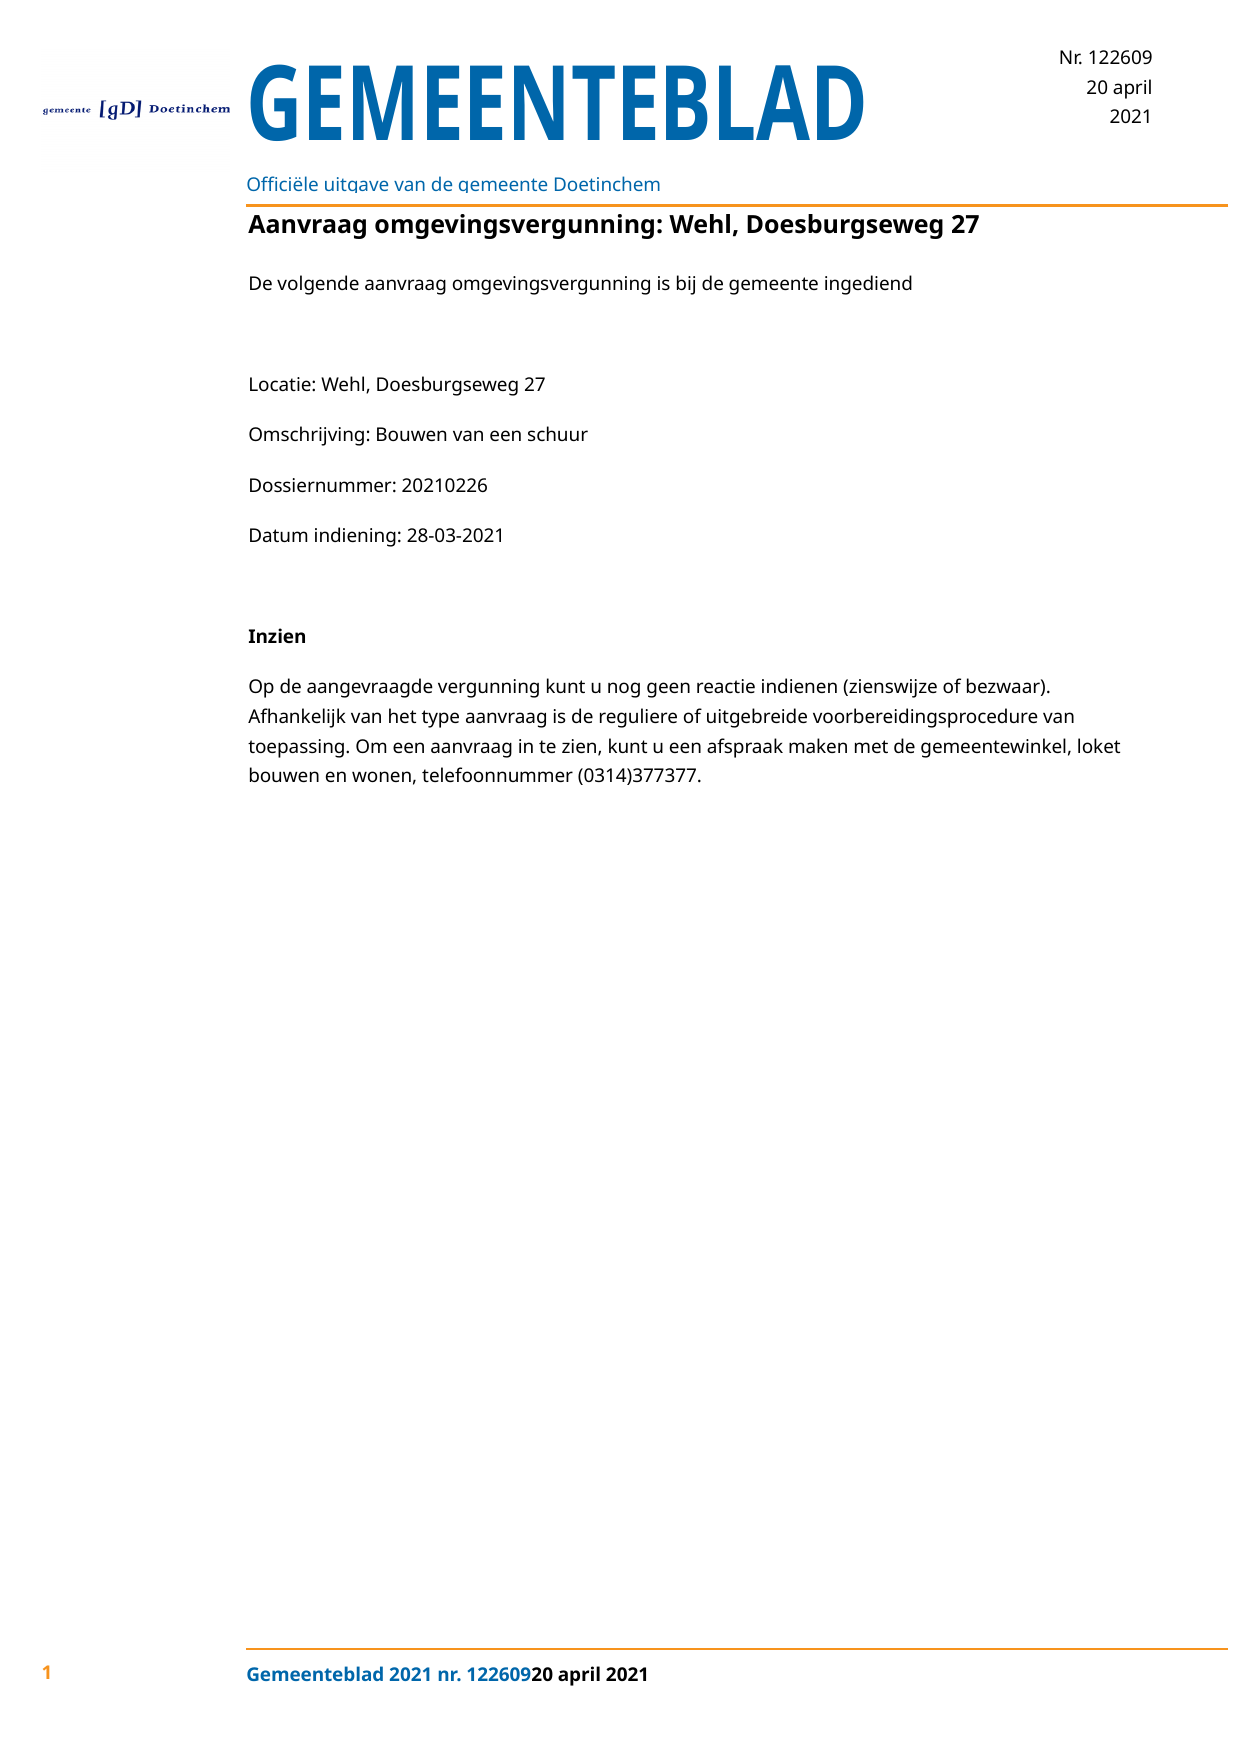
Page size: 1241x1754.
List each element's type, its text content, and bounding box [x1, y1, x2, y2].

text Aanvraag omgevingsvergunning: Wehl, Doesburgseweg 27 [248, 207, 1152, 241]
text Datum indiening: 28-03-2021 [248, 522, 1152, 548]
text Omschrijving: Bouwen van een schuur [248, 422, 1152, 447]
text Inzien [248, 623, 1152, 649]
text Locatie: Wehl, Doesburgseweg 27 [248, 371, 1152, 397]
text Dossiernummer: 20210226 [248, 472, 1152, 498]
text De volgende aanvraag omgevingsvergunning is bij de gemeente ingediend [248, 270, 1152, 296]
text Op de aangevraagde vergunning kunt u nog geen reactie indienen (zienswijze of bezwaar). Afhankelijk van het type aanvraag is de reguliere of uitgebreide voorbereidingsprocedure van toepassing. Om een aanvraag in te zien, kunt u een afspraak maken met de gemeentewinkel, loket bouwen en wonen, telefoonnummer (0314)377377. [248, 674, 1152, 788]
picture [41, 47, 231, 172]
